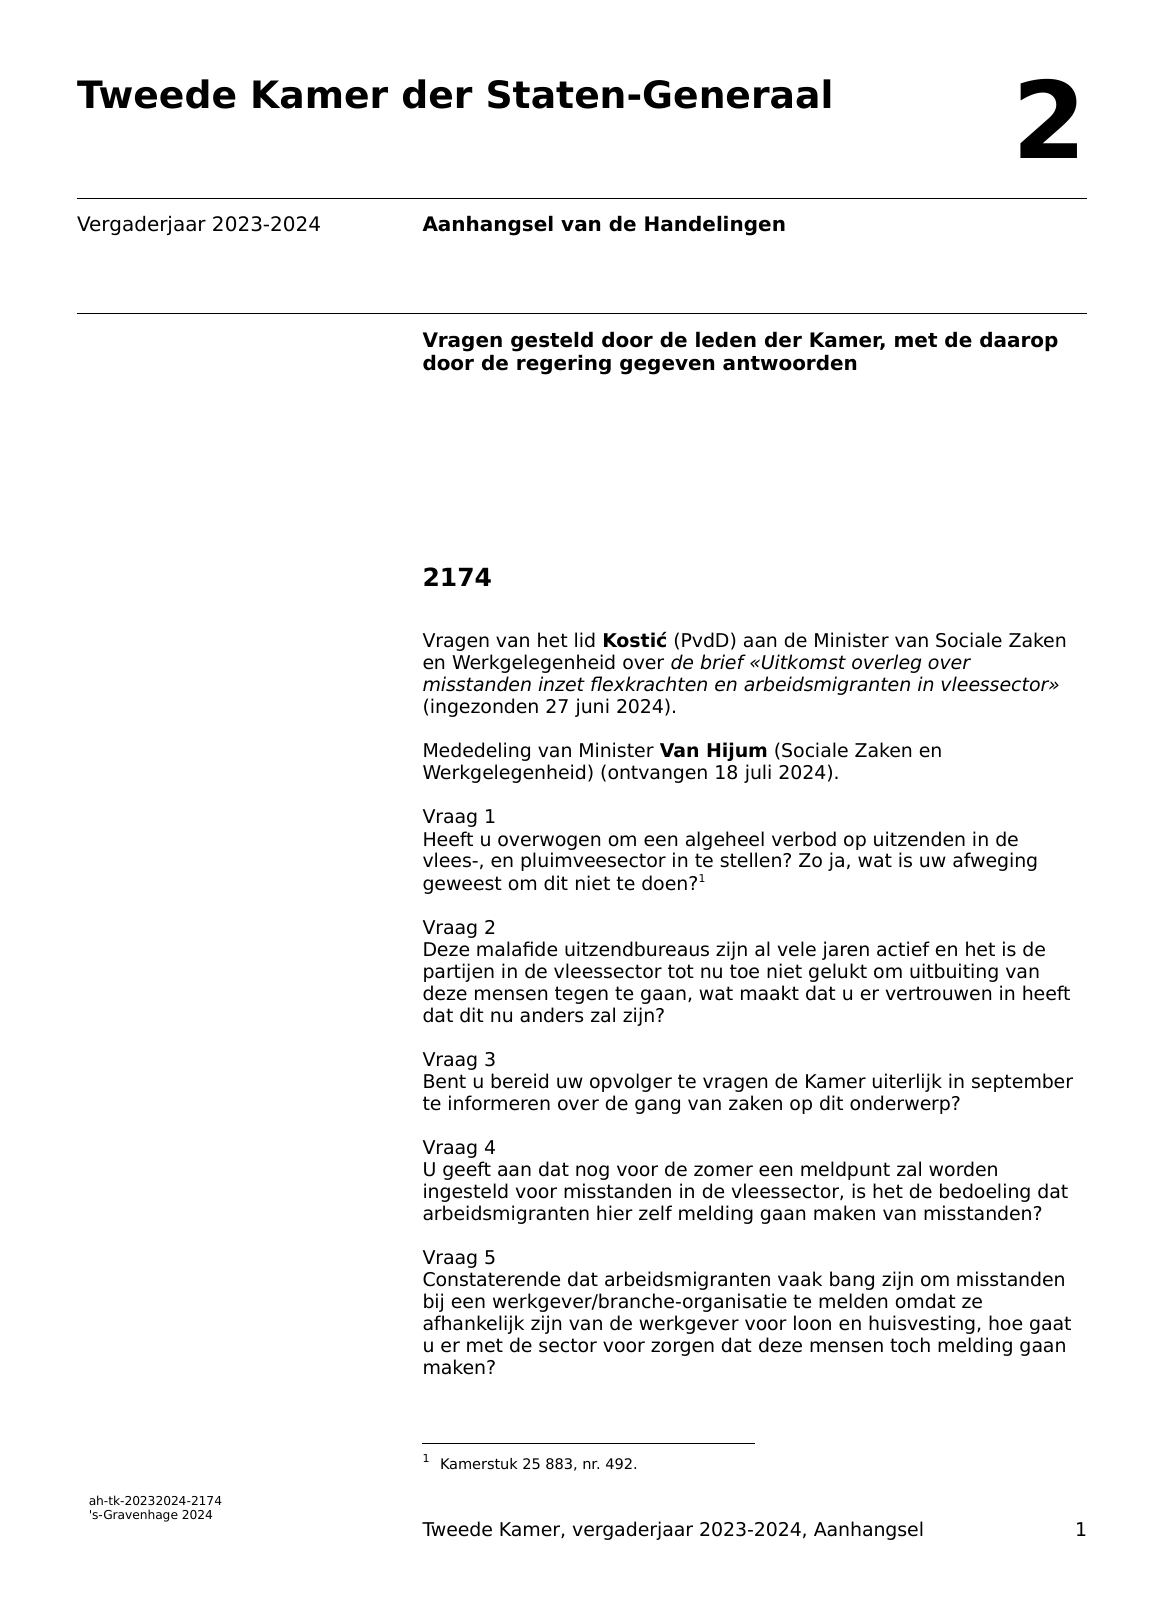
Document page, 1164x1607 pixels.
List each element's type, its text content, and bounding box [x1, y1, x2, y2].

text 's-Gravenhage 2024 [88, 1508, 323, 1522]
text Constaterende dat arbeidsmigranten vaak bang zijn om misstanden bij een werkgever/branche-organisatie te melden omdat ze afhankelijk zijn van de werkgever voor loon en huisvesting, hoe gaat u er met de sector voor zorgen dat deze mensen toch melding gaan maken? [422, 1269, 1087, 1379]
text Vraag 1 [422, 806, 1087, 828]
table_header Tweede Kamer der Staten-Generaal [77, 59, 886, 198]
text Deze malafide uitzendbureaus zijn al vele jaren actief en het is de partijen in de vleessector tot nu toe niet gelukt om uitbuiting van deze mensen tegen te gaan, wat maakt dat u er vertrouwen in heeft dat dit nu anders zal zijn? [422, 938, 1087, 1026]
table_cell Vergaderjaar 2023-2024 [77, 199, 422, 313]
text Kamerstuk 25 883, nr. 492. [422, 1452, 1087, 1474]
table_cell [77, 314, 422, 375]
text ah-tk-20232024-2174 [88, 1494, 323, 1508]
table_cell Vragen gesteld door de leden der Kamer, met de daarop door de regering gegeven antwoorden [422, 314, 1087, 375]
text 2174 [422, 563, 1087, 592]
text Vraag 4 [422, 1137, 1087, 1159]
text U geeft aan dat nog voor de zomer een meldpunt zal worden ingesteld voor misstanden in de vleessector, is het de bedoeling dat arbeidsmigranten hier zelf melding gaan maken van misstanden? [422, 1159, 1087, 1225]
text Vraag 2 [422, 917, 1087, 938]
text Bent u bereid uw opvolger te vragen de Kamer uiterlijk in september te informeren over de gang van zaken op dit onderwerp? [422, 1071, 1087, 1114]
text Vraag 5 [422, 1247, 1087, 1269]
text Mededeling van Minister Van Hijum (Sociale Zaken en Werkgelegenheid) (ontvangen 18 juli 2024). [422, 740, 1087, 784]
text Heeft u overwogen om een algeheel verbod op uitzenden in de vlees-, en pluimveesector in te stellen? Zo ja, wat is uw afweging geweest om dit niet te doen? [422, 828, 1087, 894]
text Vragen van het lid Kostić (PvdD) aan de Minister van Sociale Zaken en Werkgelegenheid over de brief «Uitkomst overleg over misstanden inzet flexkrachten en arbeidsmigranten in vleessector» (ingezonden 27 juni 2024). [422, 630, 1087, 718]
text Vraag 3 [422, 1049, 1087, 1071]
table_header 2 [886, 59, 1087, 198]
table_cell Aanhangsel van de Handelingen [422, 199, 1087, 313]
